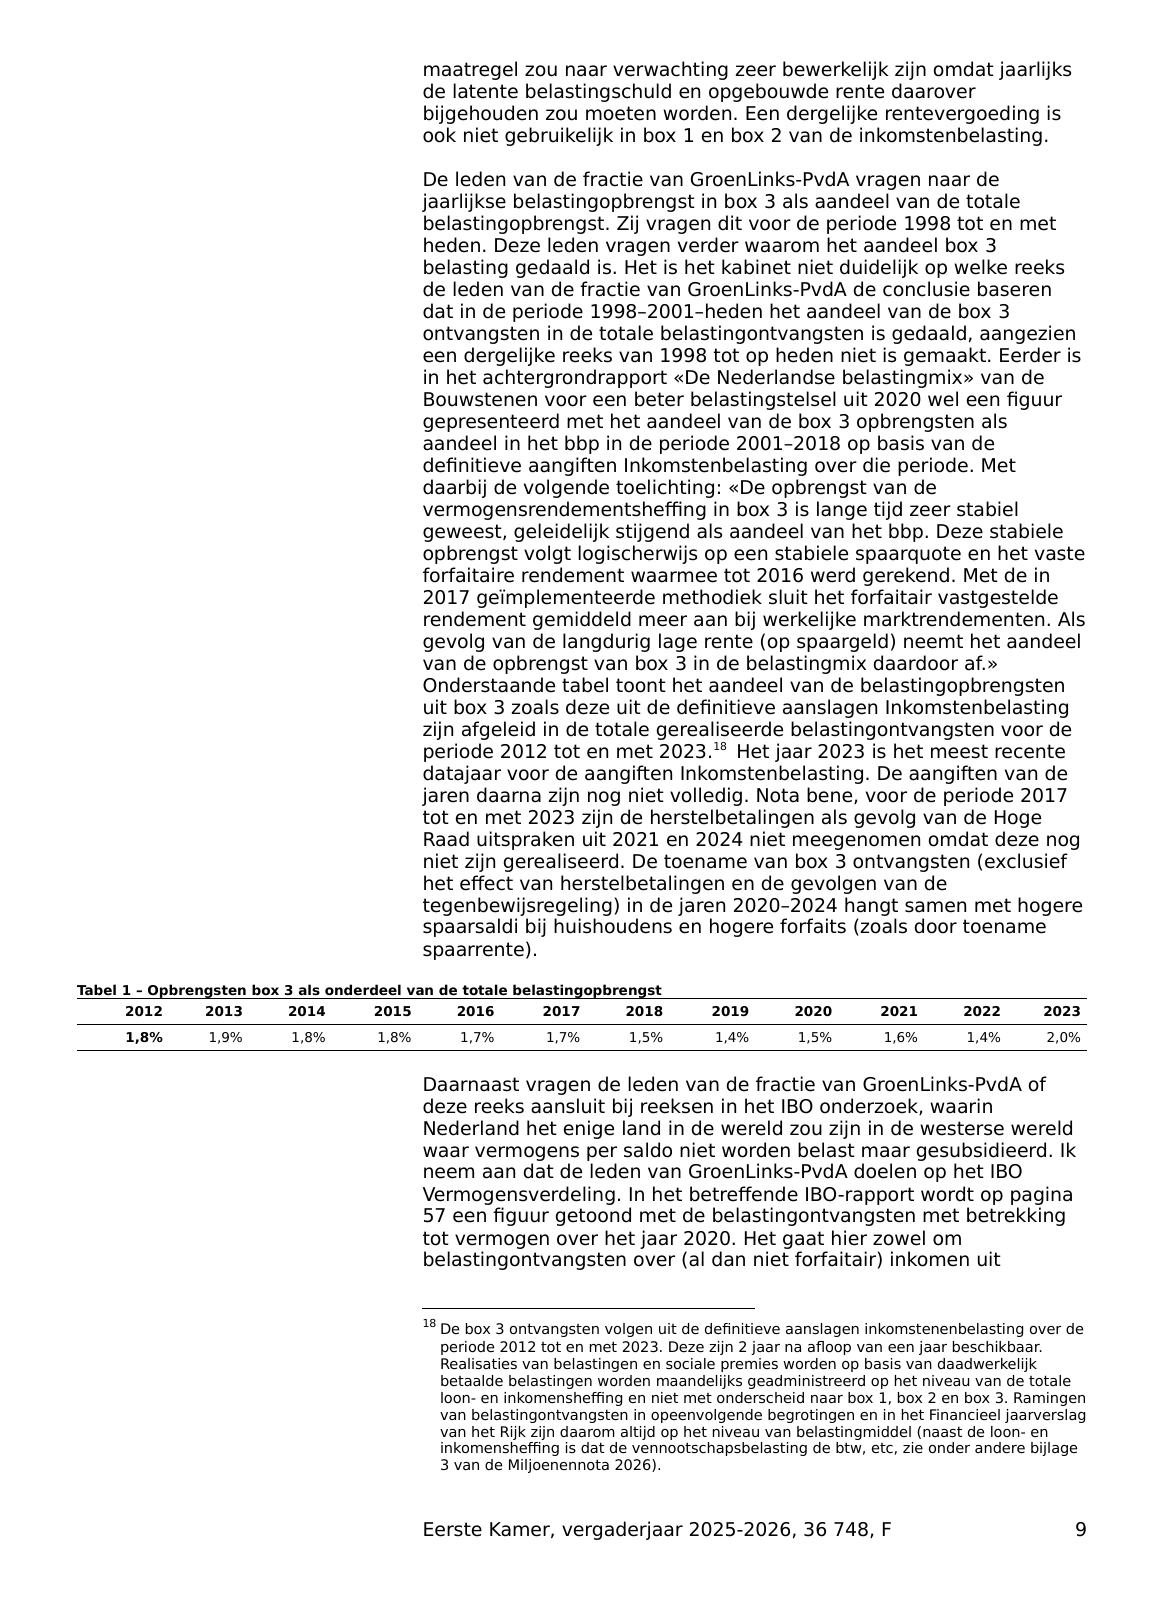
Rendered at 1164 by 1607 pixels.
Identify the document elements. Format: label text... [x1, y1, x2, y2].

table_cell 1,5% [755, 1025, 838, 1050]
table_cell 2023 [1007, 999, 1087, 1024]
table_cell 1,8% [249, 1025, 331, 1050]
table_cell 1,9% [163, 1025, 248, 1050]
table_cell 1,7% [417, 1025, 500, 1050]
text Onderstaande tabel toont het aandeel van de belastingopbrengsten uit box 3 zoals deze uit de definitieve aanslagen Inkomstenbelasting zijn afgeleid in de totale gerealiseerde belastingontvangsten voor de periode 2012 tot en met 2023. Het jaar 2023 is het meest recente datajaar voor de aangiften Inkomstenbelasting. De aangiften van de jaren daarna zijn nog niet volledig. Nota bene, voor de periode 2017 tot en met 2023 zijn de herstelbetalingen als gevolg van de Hoge Raad uitspraken uit 2021 en 2024 niet meegenomen omdat deze nog niet zijn gerealiseerd. De toename van box 3 ontvangsten (exclusief het effect van herstelbetalingen en de gevolgen van de tegenbewijsregeling) in de jaren 2020–2024 hangt samen met hogere spaarsaldi bij huishoudens en hogere forfaits (zoals door toename spaarrente). [422, 675, 1087, 960]
table_cell 1,8% [331, 1025, 417, 1050]
table_cell 1,4% [924, 1025, 1007, 1050]
table_header Tabel 1 – Opbrengsten box 3 als onderdeel van de totale belastingopbrengst [77, 982, 1087, 998]
table_cell 1,4% [669, 1025, 755, 1050]
table_cell 2018 [586, 999, 669, 1024]
table_cell 1,7% [500, 1025, 586, 1050]
table_cell 1,8% [77, 1025, 163, 1050]
table_cell 1,5% [586, 1025, 669, 1050]
table_cell 2012 [77, 999, 163, 1024]
table_cell 2,0% [1007, 1025, 1087, 1050]
text De leden van de fractie van GroenLinks-PvdA vragen naar de jaarlijkse belastingopbrengst in box 3 als aandeel van de totale belastingopbrengst. Zij vragen dit voor de periode 1998 tot en met heden. Deze leden vragen verder waarom het aandeel box 3 belasting gedaald is. Het is het kabinet niet duidelijk op welke reeks de leden van de fractie van GroenLinks-PvdA de conclusie baseren dat in de periode 1998–2001–heden het aandeel van de box 3 ontvangsten in de totale belastingontvangsten is gedaald, aangezien een dergelijke reeks van 1998 tot op heden niet is gemaakt. Eerder is in het achtergrondrapport «De Nederlandse belastingmix» van de Bouwstenen voor een beter belastingstelsel uit 2020 wel een figuur gepresenteerd met het aandeel van de box 3 opbrengsten als aandeel in het bbp in de periode 2001–2018 op basis van de definitieve aangiften Inkomstenbelasting over die periode. Met daarbij de volgende toelichting: «De opbrengst van de vermogensrendementsheffing in box 3 is lange tijd zeer stabiel geweest, geleidelijk stijgend als aandeel van het bbp. Deze stabiele opbrengst volgt logischerwijs op een stabiele spaarquote en het vaste forfaitaire rendement waarmee tot 2016 werd gerekend. Met de in 2017 geïmplementeerde methodiek sluit het forfaitair vastgestelde rendement gemiddeld meer aan bij werkelijke marktrendementen. Als gevolg van de langdurig lage rente (op spaargeld) neemt het aandeel van de opbrengst van box 3 in de belastingmix daardoor af.» [422, 169, 1087, 675]
text Daarnaast vragen de leden van de fractie van GroenLinks-PvdA of deze reeks aansluit bij reeksen in het IBO onderzoek, waarin Nederland het enige land in de wereld zou zijn in de westerse wereld waar vermogens per saldo niet worden belast maar gesubsidieerd. Ik neem aan dat de leden van GroenLinks-PvdA doelen op het IBO Vermogensverdeling. In het betreffende IBO-rapport wordt op pagina 57 een figuur getoond met de belastingontvangsten met betrekking tot vermogen over het jaar 2020. Het gaat hier zowel om belastingontvangsten over (al dan niet forfaitair) inkomen uit [422, 1073, 1087, 1271]
table_cell 2021 [838, 999, 924, 1024]
table_cell 2014 [249, 999, 331, 1024]
table_cell 2017 [500, 999, 586, 1024]
table_cell 2013 [163, 999, 248, 1024]
table_cell 2015 [331, 999, 417, 1024]
table_cell 1,6% [838, 1025, 924, 1050]
table_cell 2019 [669, 999, 755, 1024]
text maatregel zou naar verwachting zeer bewerkelijk zijn omdat jaarlijks de latente belastingschuld en opgebouwde rente daarover bijgehouden zou moeten worden. Een dergelijke rentevergoeding is ook niet gebruikelijk in box 1 en box 2 van de inkomstenbelasting. [422, 59, 1087, 147]
table_cell 2020 [755, 999, 838, 1024]
text De box 3 ontvangsten volgen uit de definitieve aanslagen inkomstenenbelasting over de periode 2012 tot en met 2023. Deze zijn 2 jaar na afloop van een jaar beschikbaar. Realisaties van belastingen en sociale premies worden op basis van daadwerkelijk betaalde belastingen worden maandelijks geadministreerd op het niveau van de totale loon- en inkomensheffing en niet met onderscheid naar box 1, box 2 en box 3. Ramingen van belastingontvangsten in opeenvolgende begrotingen en in het Financieel jaarverslag van het Rijk zijn daarom altijd op het niveau van belastingmiddel (naast de loon- en inkomensheffing is dat de vennootschapsbelasting de btw, etc, zie onder andere bijlage 3 van de Miljoenennota 2026). [422, 1317, 1087, 1474]
table_cell 2016 [417, 999, 500, 1024]
table_cell 2022 [924, 999, 1007, 1024]
